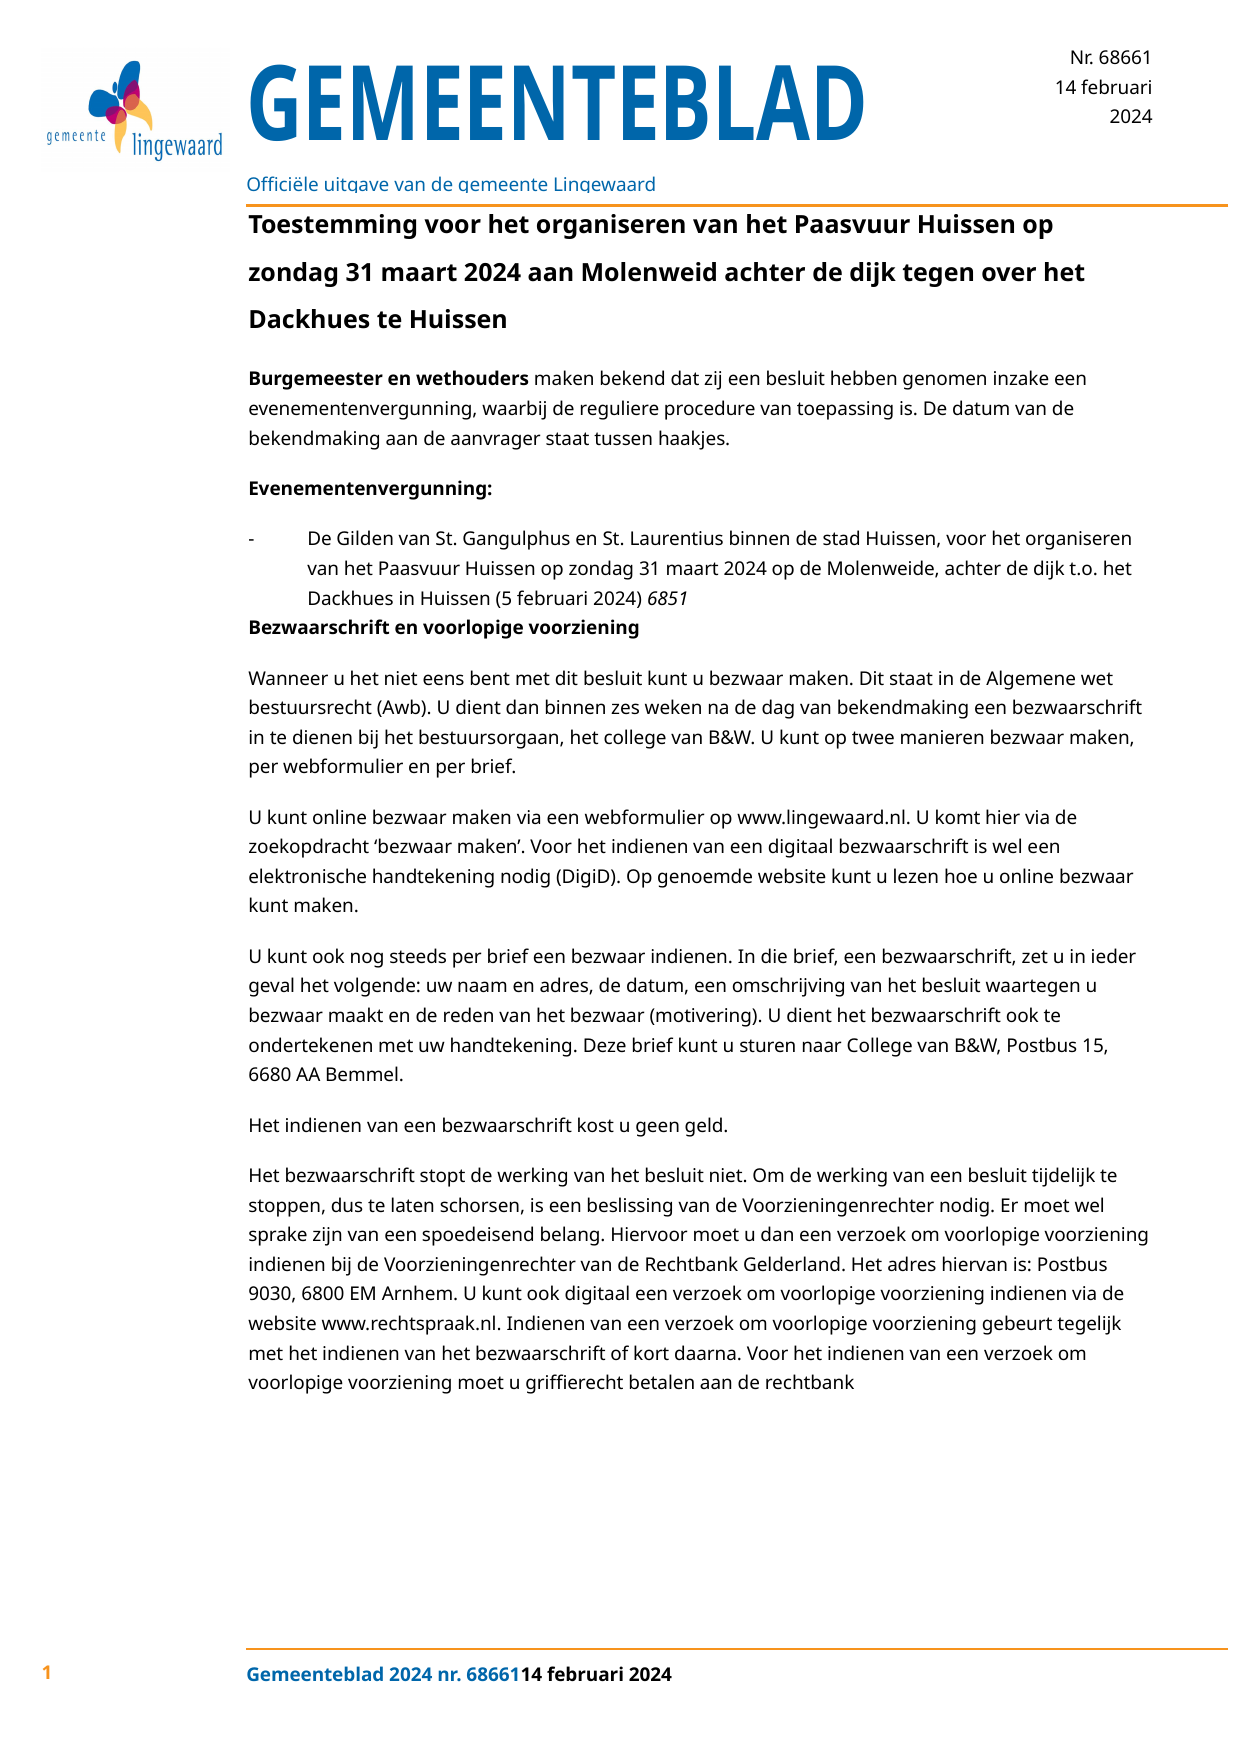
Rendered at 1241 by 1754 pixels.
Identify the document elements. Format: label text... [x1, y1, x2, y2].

text Burgemeester en wethouders maken bekend dat zij een besluit hebben genomen inzake een evenementenvergunning, waarbij de reguliere procedure van toepassing is. De datum van de bekendmaking aan de aanvrager staat tussen haakjes. [248, 366, 1152, 450]
text U kunt online bezwaar maken via een webformulier op www.lingewaard.nl. U komt hier via de zoekopdracht ‘bezwaar maken’. Voor het indienen van een digitaal bezwaarschrift is wel een elektronische handtekening nodig (DigiD). Op genoemde website kunt u lezen hoe u online bezwaar kunt maken. [248, 804, 1152, 918]
text Het indienen van een bezwaarschrift kost u geen geld. [248, 1112, 1152, 1137]
text Het bezwaarschrift stopt de werking van het besluit niet. Om de werking van een besluit tijdelijk te stoppen, dus te laten schorsen, is een beslissing van de Voorzieningenrechter nodig. Er moet wel sprake zijn van een spoedeisend belang. Hiervoor moet u dan een verzoek om voorlopige voorziening indienen bij de Voorzieningenrechter van de Rechtbank Gelderland. Het adres hiervan is: Postbus 9030, 6800 EM Arnhem. U kunt ook digitaal een verzoek om voorlopige voorziening indienen via de website www.rechtspraak.nl. Indienen van een verzoek om voorlopige voorziening gebeurt tegelijk met het indienen van het bezwaarschrift of kort daarna. Voor het indienen van een verzoek om voorlopige voorziening moet u griffierecht betalen aan de rechtbank [248, 1162, 1152, 1395]
text Bezwaarschrift en voorlopige voorziening [248, 614, 1152, 640]
text Toestemming voor het organiseren van het Paasvuur Huissen op zondag 31 maart 2024 aan Molenweid achter de dijk tegen over het Dackhues te Huissen [248, 207, 1152, 336]
text U kunt ook nog steeds per brief een bezwaar indienen. In die brief, een bezwaarschrift, zet u in ieder geval het volgende: uw naam en adres, de datum, een omschrijving van het besluit waartegen u bezwaar maakt en de reden van het bezwaar (motivering). U dient het bezwaarschrift ook te ondertekenen met uw handtekening. Deze brief kunt u sturen naar College van B&W, Postbus 15, 6680 AA Bemmel. [248, 943, 1152, 1087]
text Evenementenvergunning: [248, 475, 1152, 501]
picture [41, 47, 231, 172]
list De Gilden van St. Gangulphus en St. Laurentius binnen de stad Huissen, voor het organiseren van het Paasvuur Huissen op zondag 31 maart 2024 op de Molenweide, achter de dijk t.o. het Dackhues in Huissen (5 februari 2024) 6851 [248, 526, 1152, 610]
text Wanneer u het niet eens bent met dit besluit kunt u bezwaar maken. Dit staat in de Algemene wet bestuursrecht (Awb). U dient dan binnen zes weken na de dag van bekendmaking een bezwaarschrift in te dienen bij het bestuursorgaan, het college van B&W. U kunt op twee manieren bezwaar maken, per webformulier en per brief. [248, 665, 1152, 779]
